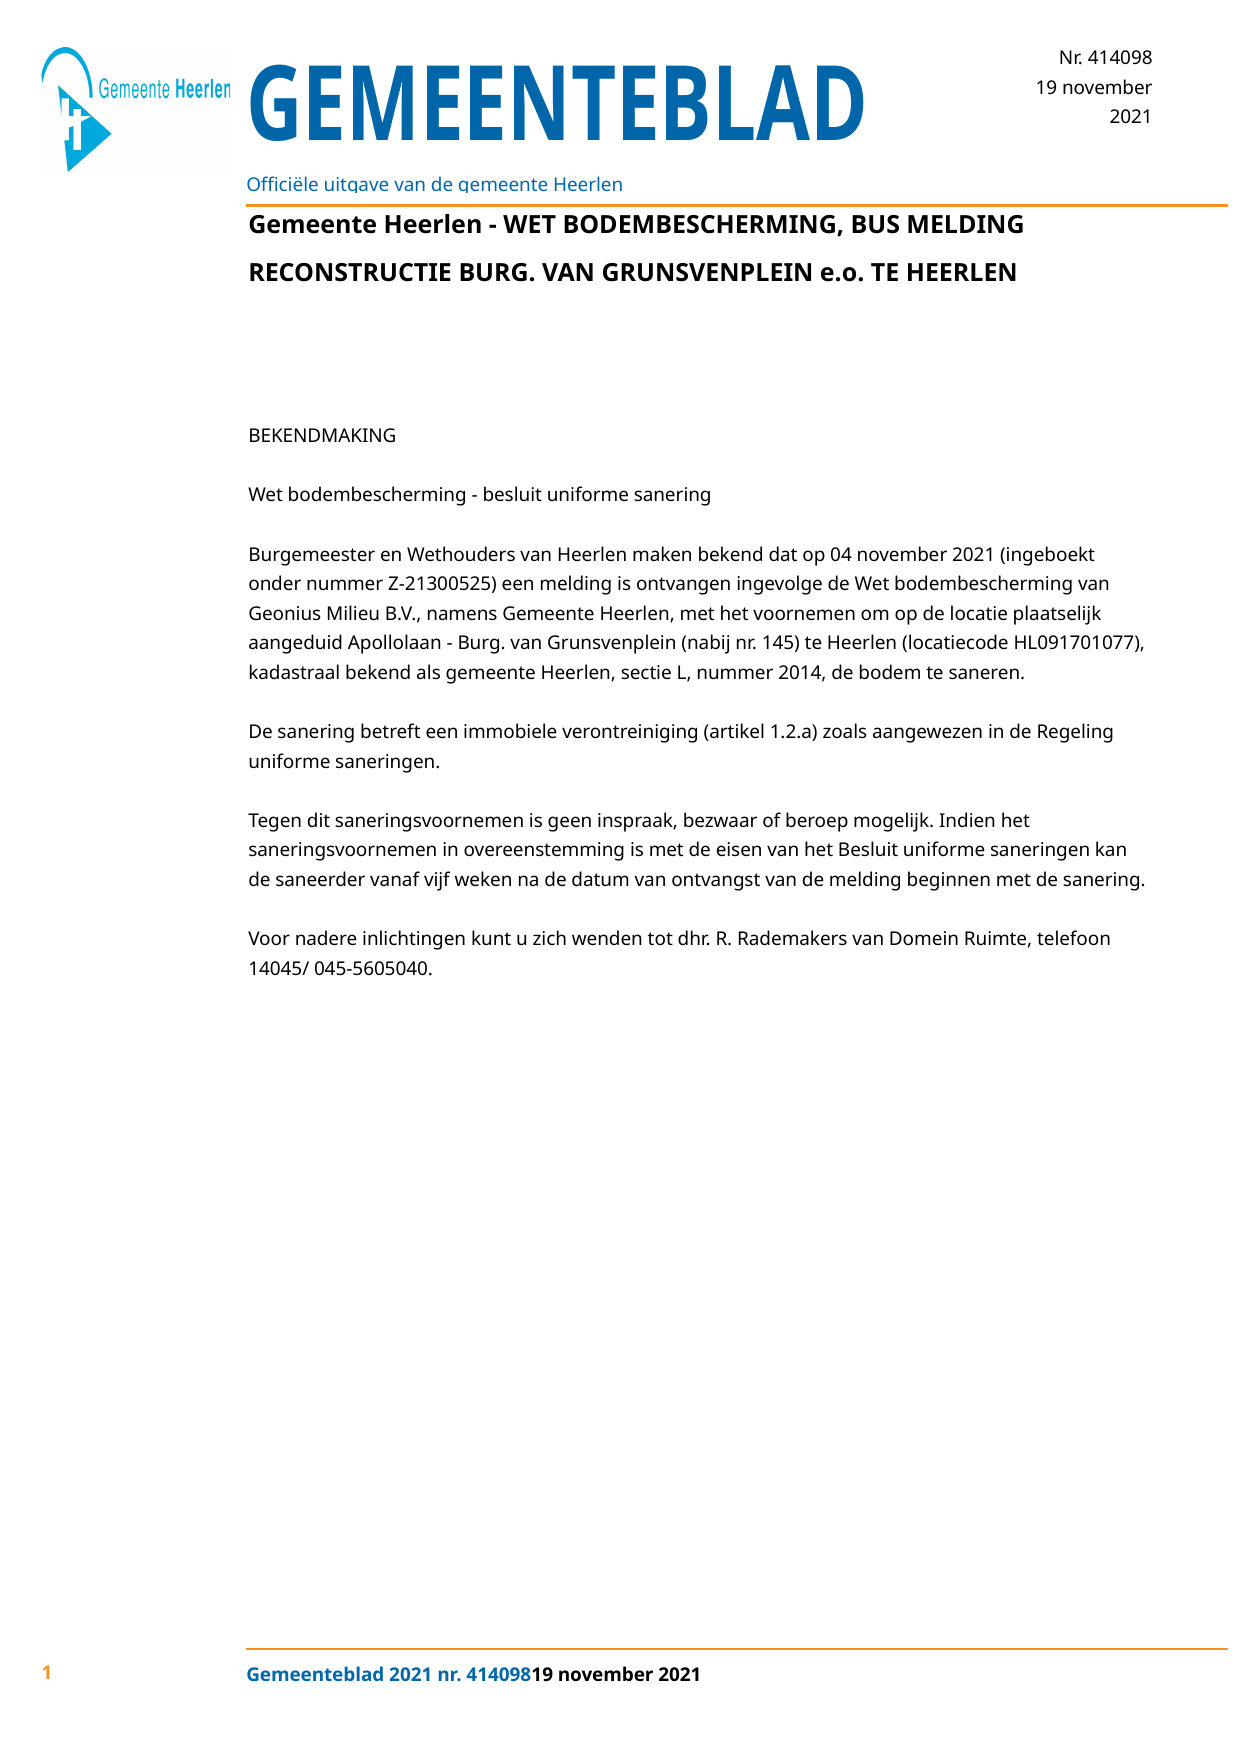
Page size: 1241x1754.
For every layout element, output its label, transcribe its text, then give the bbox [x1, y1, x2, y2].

text De sanering betreft een immobiele verontreiniging (artikel 1.2.a) zoals aangewezen in de Regeling uniforme saneringen. [248, 718, 1152, 774]
text Tegen dit saneringsvoornemen is geen inspraak, bezwaar of beroep mogelijk. Indien het saneringsvoornemen in overeenstemming is met de eisen van het Besluit uniforme saneringen kan de saneerder vanaf vijf weken na de datum van ontvangst van de melding beginnen met de sanering. [248, 807, 1152, 892]
text Voor nadere inlichtingen kunt u zich wenden tot dhr. R. Rademakers van Domein Ruimte, telefoon 14045/ 045-5605040. [248, 925, 1152, 981]
text Gemeente Heerlen - WET BODEMBESCHERMING, BUS MELDING RECONSTRUCTIE BURG. VAN GRUNSVENPLEIN e.o. TE HEERLEN [248, 207, 1152, 288]
text Burgemeester en Wethouders van Heerlen maken bekend dat op 04 november 2021 (ingeboekt onder nummer Z-21300525) een melding is ontvangen ingevolge de Wet bodembescherming van Geonius Milieu B.V., namens Gemeente Heerlen, met het voornemen om op de locatie plaatselijk aangeduid Apollolaan - Burg. van Grunsvenplein (nabij nr. 145) te Heerlen (locatiecode HL091701077), kadastraal bekend als gemeente Heerlen, sectie L, nummer 2014, de bodem te saneren. [248, 541, 1152, 685]
picture [41, 47, 59, 70]
text BEKENDMAKING [248, 422, 1152, 448]
picture [41, 47, 231, 172]
text Wet bodembescherming - besluit uniforme sanering [248, 482, 1152, 507]
